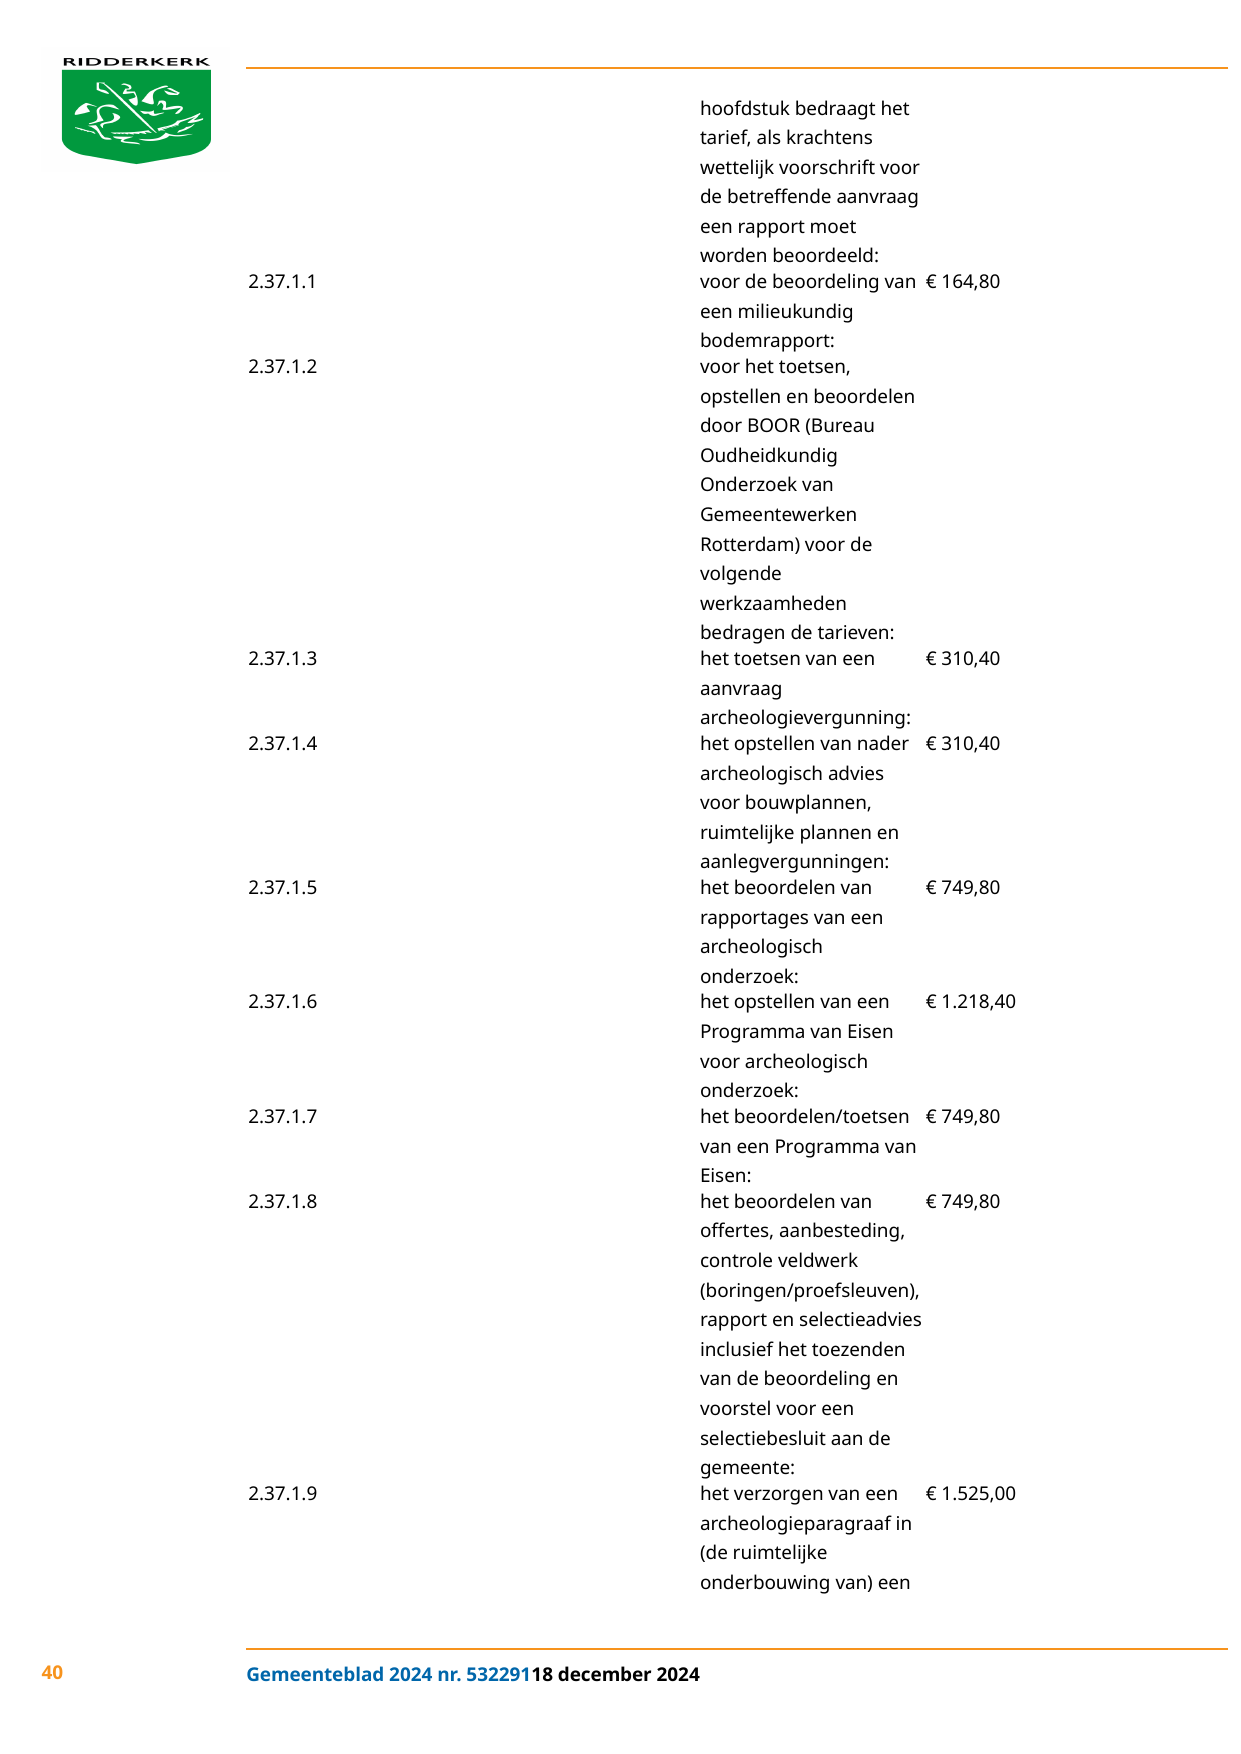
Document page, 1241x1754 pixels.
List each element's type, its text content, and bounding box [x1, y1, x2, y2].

table_cell 2.37.1.1 [248, 269, 700, 353]
table_cell € 1.218,40 [926, 989, 1152, 1103]
table_cell € 310,40 [926, 730, 1152, 874]
table_cell het beoordelen van offertes, aanbesteding, controle veldwerk (boringen/proefsleuven), rapport en selectieadvies inclusief het toezenden van de beoordeling en voorstel voor een selectiebesluit aan de gemeente: [700, 1188, 926, 1480]
table_cell het opstellen van een Programma van Eisen voor archeologisch onderzoek: [700, 989, 926, 1103]
table_cell het verzorgen van een archeologieparagraaf in (de ruimtelijke onderbouwing van) een [700, 1480, 926, 1594]
table_cell 2.37.1.5 [248, 874, 700, 989]
table_cell het beoordelen/toetsen van een Programma van Eisen: [700, 1103, 926, 1188]
table_cell € 749,80 [926, 1103, 1152, 1188]
table_cell € 749,80 [926, 1188, 1152, 1480]
table_cell [248, 95, 700, 268]
table_cell hoofdstuk bedraagt het tarief, als krachtens wettelijk voorschrift voor de betreffende aanvraag een rapport moet worden beoordeeld: [700, 95, 926, 268]
table_cell [926, 95, 1152, 268]
table_cell 2.37.1.3 [248, 645, 700, 730]
picture [41, 47, 231, 172]
table_cell het beoordelen van rapportages van een archeologisch onderzoek: [700, 874, 926, 989]
table_cell 2.37.1.4 [248, 730, 700, 874]
table_cell [926, 353, 1152, 645]
table_cell het toetsen van een aanvraag archeologievergunning: [700, 645, 926, 730]
table_cell 2.37.1.6 [248, 989, 700, 1103]
table_cell € 310,40 [926, 645, 1152, 730]
table_cell € 1.525,00 [926, 1480, 1152, 1594]
table_cell voor de beoordeling van een milieukundig bodemrapport: [700, 269, 926, 353]
table_cell 2.37.1.9 [248, 1480, 700, 1594]
table_cell 2.37.1.8 [248, 1188, 700, 1480]
table_cell 2.37.1.7 [248, 1103, 700, 1188]
table_cell het opstellen van nader archeologisch advies voor bouwplannen, ruimtelijke plannen en aanlegvergunningen: [700, 730, 926, 874]
table_cell 2.37.1.2 [248, 353, 700, 645]
table_cell € 749,80 [926, 874, 1152, 989]
table_cell voor het toetsen, opstellen en beoordelen door BOOR (Bureau Oudheidkundig Onderzoek van Gemeentewerken Rotterdam) voor de volgende werkzaamheden bedragen de tarieven: [700, 353, 926, 645]
table_cell € 164,80 [926, 269, 1152, 353]
